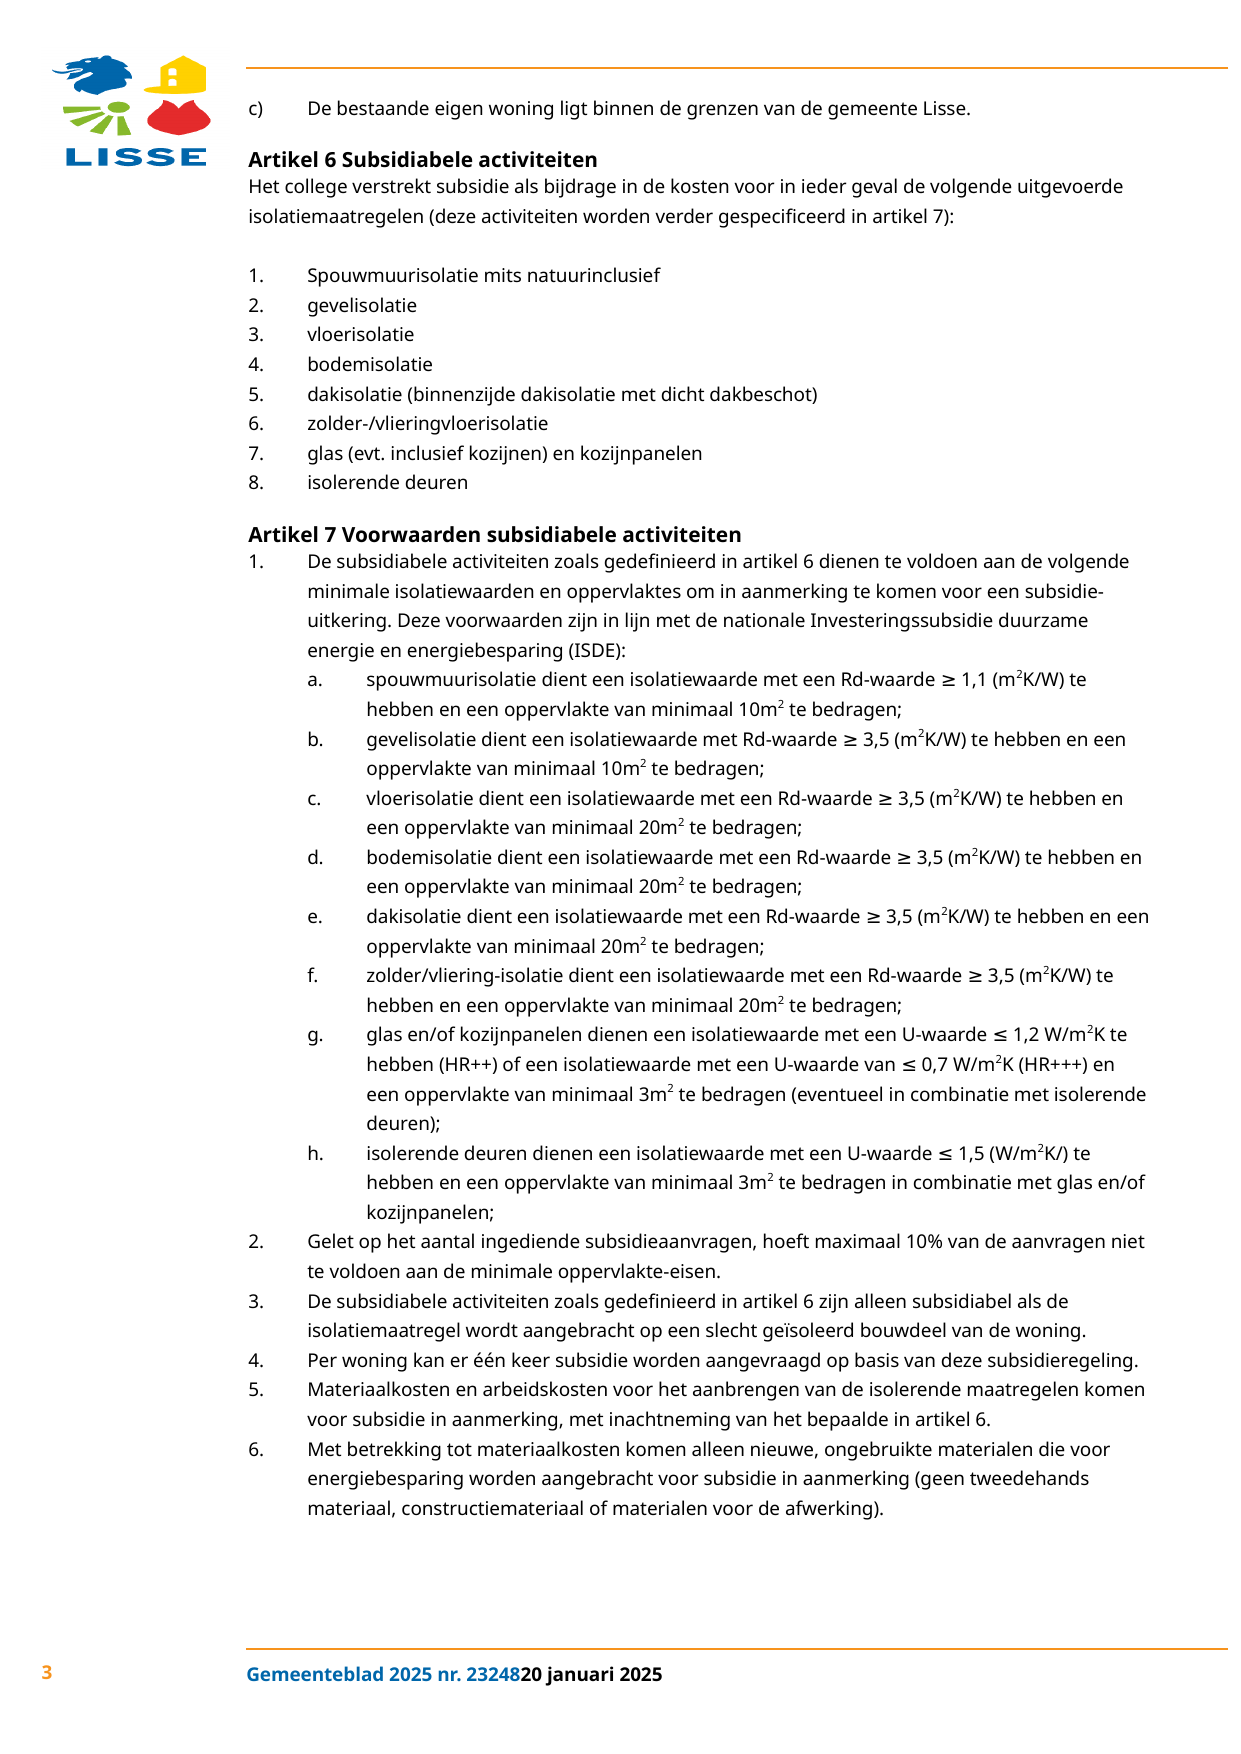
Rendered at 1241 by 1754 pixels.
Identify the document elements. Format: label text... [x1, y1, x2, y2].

list Gelet op het aantal ingediende subsidieaanvragen, hoeft maximaal 10% van de aanvragen niet te voldoen aan de minimale oppervlakte-eisen. [248, 1229, 1152, 1284]
list glas en/of kozijnpanelen dienen een isolatiewaarde met een U-waarde ≤ 1,2 W/m2K te hebben (HR++) of een isolatiewaarde met een U-waarde van ≤ 0,7 W/m2K (HR+++) en een oppervlakte van minimaal 3m2 te bedragen (eventueel in combinatie met isolerende deuren); [307, 1022, 1152, 1136]
list zolder-/vlieringvloerisolatie [248, 410, 1152, 436]
list Materiaalkosten en arbeidskosten voor het aanbrengen van de isolerende maatregelen komen voor subsidie in aanmerking, met inachtneming van het bepaalde in artikel 6. [248, 1377, 1152, 1432]
picture [41, 47, 231, 172]
list Spouwmuurisolatie mits natuurinclusief [248, 262, 1152, 288]
list isolerende deuren dienen een isolatiewaarde met een U-waarde ≤ 1,5 (W/m2K/) te hebben en een oppervlakte van minimaal 3m2 te bedragen in combinatie met glas en/of kozijnpanelen; [307, 1140, 1152, 1225]
list dakisolatie dient een isolatiewaarde met een Rd-waarde ≥ 3,5 (m2K/W) te hebben en een oppervlakte van minimaal 20m2 te bedragen; [307, 903, 1152, 959]
list gevelisolatie [248, 292, 1152, 318]
list De subsidiabele activiteiten zoals gedefinieerd in artikel 6 zijn alleen subsidiabel als de isolatiemaatregel wordt aangebracht op een slecht geïsoleerd bouwdeel van de woning. [248, 1288, 1152, 1343]
list glas (evt. inclusief kozijnen) en kozijnpanelen [248, 440, 1152, 466]
text Artikel 6 Subsidiabele activiteiten [248, 145, 1152, 174]
list Per woning kan er één keer subsidie worden aangevraagd op basis van deze subsidieregeling. [248, 1347, 1152, 1373]
list Met betrekking tot materiaalkosten komen alleen nieuwe, ongebruikte materialen die voor energiebesparing worden aangebracht voor subsidie in aanmerking (geen tweedehands materiaal, constructiemateriaal of materialen voor de afwerking). [248, 1436, 1152, 1521]
list spouwmuurisolatie dient een isolatiewaarde met een Rd-waarde ≥ 1,1 (m2K/W) te hebben en een oppervlakte van minimaal 10m2 te bedragen; [307, 667, 1152, 722]
text Artikel 7 Voorwaarden subsidiabele activiteiten [248, 520, 1152, 548]
list isolerende deuren [248, 469, 1152, 495]
list De bestaande eigen woning ligt binnen de grenzen van de gemeente Lisse. [248, 95, 1152, 121]
list zolder/vliering-isolatie dient een isolatiewaarde met een Rd-waarde ≥ 3,5 (m2K/W) te hebben en een oppervlakte van minimaal 20m2 te bedragen; [307, 962, 1152, 1018]
list dakisolatie (binnenzijde dakisolatie met dicht dakbeschot) [248, 381, 1152, 406]
list vloerisolatie [248, 322, 1152, 347]
text Het college verstrekt subsidie als bijdrage in de kosten voor in ieder geval de volgende uitgevoerde isolatiemaatregelen (deze activiteiten worden verder gespecificeerd in artikel 7): [248, 174, 1152, 229]
list gevelisolatie dient een isolatiewaarde met Rd-waarde ≥ 3,5 (m2K/W) te hebben en een oppervlakte van minimaal 10m2 te bedragen; [307, 726, 1152, 781]
list vloerisolatie dient een isolatiewaarde met een Rd-waarde ≥ 3,5 (m2K/W) te hebben en een oppervlakte van minimaal 20m2 te bedragen; [307, 785, 1152, 840]
list bodemisolatie dient een isolatiewaarde met een Rd-waarde ≥ 3,5 (m2K/W) te hebben en een oppervlakte van minimaal 20m2 te bedragen; [307, 844, 1152, 899]
list bodemisolatie [248, 351, 1152, 377]
list De subsidiabele activiteiten zoals gedefinieerd in artikel 6 dienen te voldoen aan de volgende minimale isolatiewaarden en oppervlaktes om in aanmerking te komen voor een subsidie-uitkering. Deze voorwaarden zijn in lijn met de nationale Investeringssubsidie duurzame energie en energiebesparing (ISDE): [248, 548, 1152, 663]
